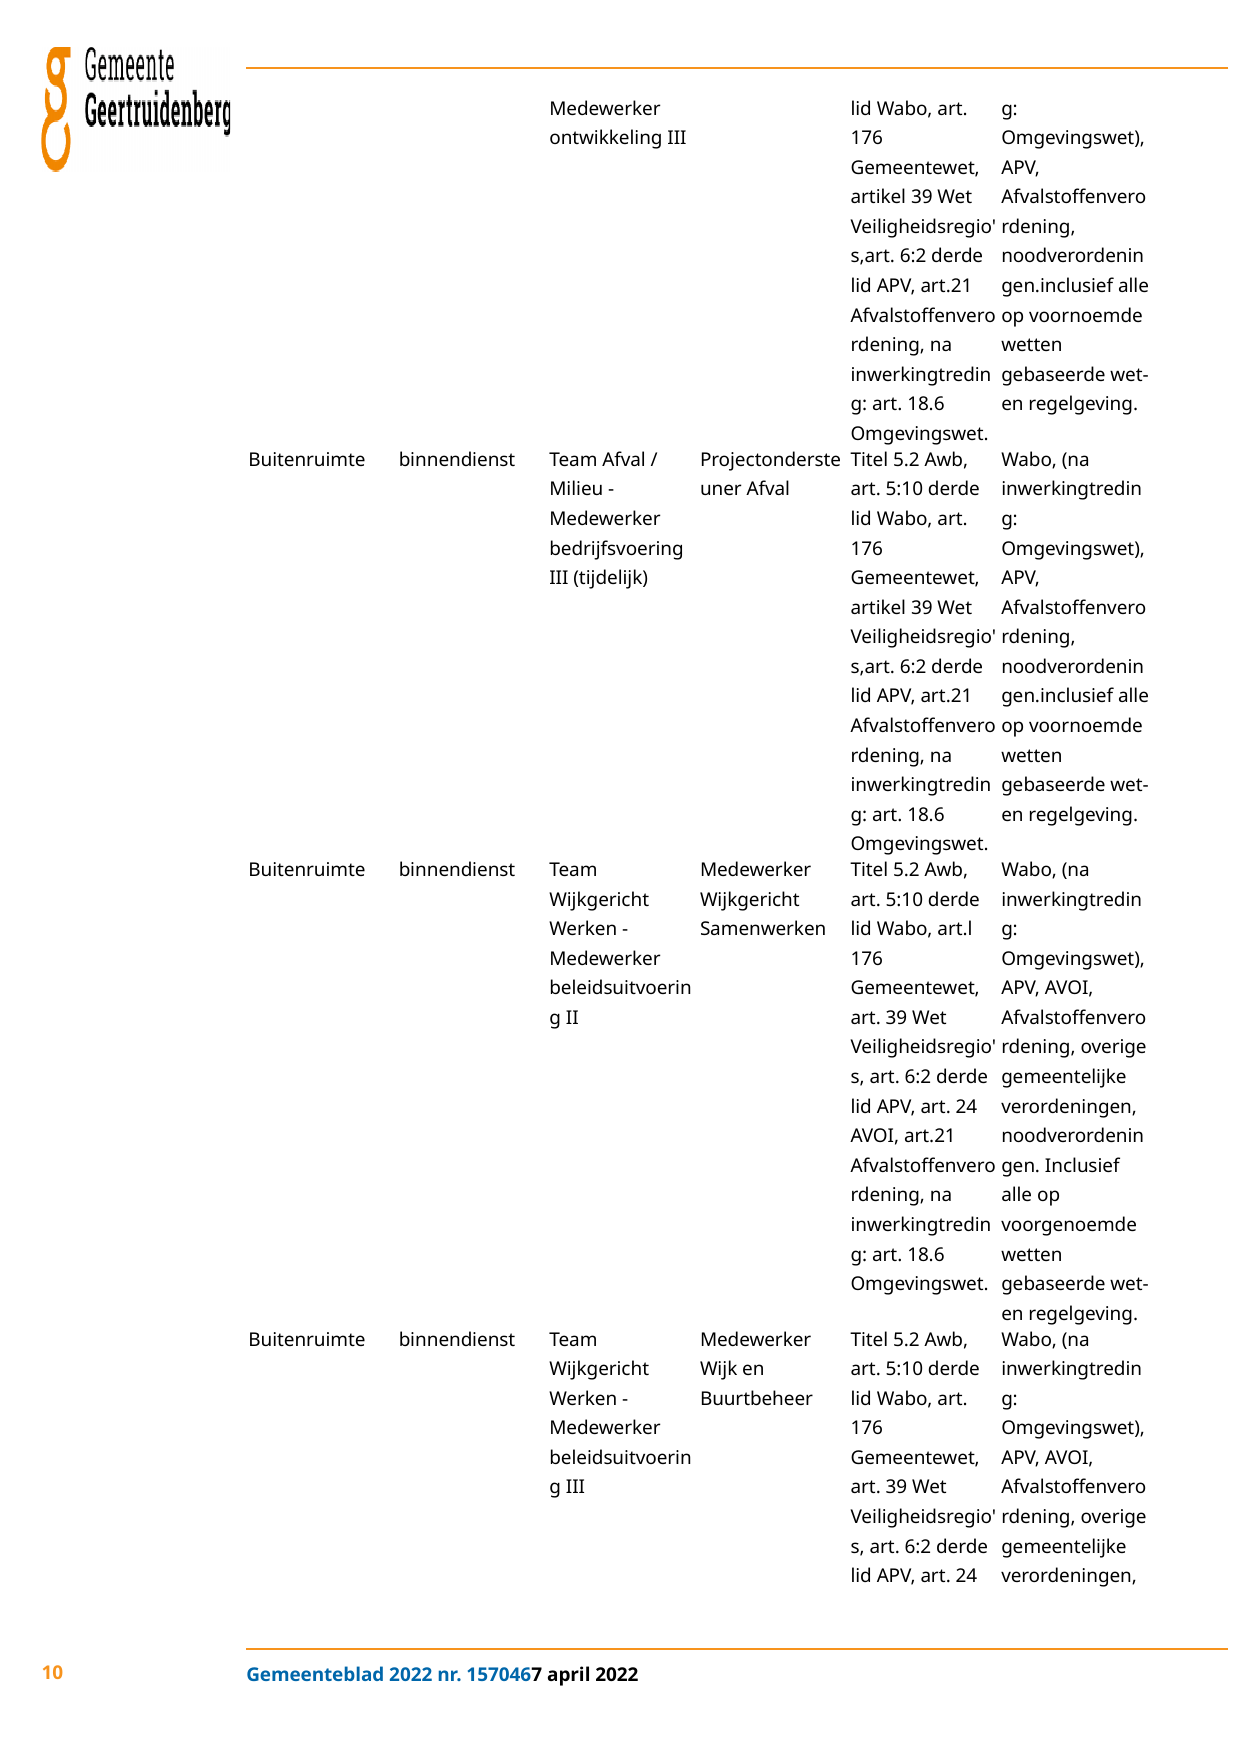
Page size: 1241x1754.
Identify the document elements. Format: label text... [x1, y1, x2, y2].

table_cell Titel 5.2 Awb, art. 5:10 derde lid Wabo, art. 176 Gemeentewet, artikel 39 Wet Veiligheidsregio's,art. 6:2 derde lid APV, art.21 Afvalstoffenverordening, na inwerkingtreding: art. 18.6 Omgevingswet. [850, 446, 1001, 856]
table_cell binnendienst [399, 1326, 549, 1588]
table_cell Medewerker Wijkgericht Samenwerken [700, 856, 850, 1326]
table_cell Team Wijkgericht Werken - Medewerker beleidsuitvoering II [549, 856, 700, 1326]
table_cell binnendienst [399, 446, 549, 856]
table_cell Titel 5.2 Awb, art. 5:10 derde lid Wabo, art. 176 Gemeentewet, art. 39 Wet Veiligheidsregio's, art. 6:2 derde lid APV, art. 24 [850, 1326, 1001, 1588]
table_cell - Medewerker ontwikkeling III [549, 95, 700, 446]
table_cell Team Afval / Milieu - Medewerker bedrijfsvoering III (tijdelijk) [549, 446, 700, 856]
table_cell [700, 95, 850, 446]
table_cell binnendienst [399, 856, 549, 1326]
table_cell Projectondersteuner Afval [700, 446, 850, 856]
table_cell [399, 95, 549, 446]
table_cell lid Wabo, art. 176 Gemeentewet, artikel 39 Wet Veiligheidsregio's,art. 6:2 derde lid APV, art.21 Afvalstoffenverordening, na inwerkingtreding: art. 18.6 Omgevingswet. [850, 95, 1001, 446]
table_cell Team Wijkgericht Werken - Medewerker beleidsuitvoering III [549, 1326, 700, 1588]
table_cell Medewerker Wijk en Buurtbeheer [700, 1326, 850, 1588]
table_cell Wabo, (na inwerkingtreding: Omgevingswet), APV, Afvalstoffenverordening, noodverordeningen.inclusief alle op voornoemde wetten gebaseerde wet- en regelgeving. [1001, 446, 1152, 856]
table_cell Wabo, (na inwerkingtreding: Omgevingswet), APV, AVOI, Afvalstoffenverordening, overige gemeentelijke verordeningen, noodverordeningen. Inclusief alle op voorgenoemde wetten gebaseerde wet- en regelgeving. [1001, 856, 1152, 1326]
table_cell Titel 5.2 Awb, art. 5:10 derde lid Wabo, art.l 176 Gemeentewet, art. 39 Wet Veiligheidsregio's, art. 6:2 derde lid APV, art. 24 AVOI, art.21 Afvalstoffenverordening, na inwerkingtreding: art. 18.6 Omgevingswet. [850, 856, 1001, 1326]
table_cell Wabo, (na inwerkingtreding: Omgevingswet), APV, AVOI, Afvalstoffenverordening, overige gemeentelijke verordeningen, [1001, 1326, 1152, 1588]
picture [41, 47, 231, 172]
table_cell Buitenruimte [248, 1326, 398, 1588]
table_cell Buitenruimte [248, 446, 398, 856]
table_cell Buitenruimte [248, 856, 398, 1326]
table_cell g: Omgevingswet), APV, Afvalstoffenverordening, noodverordeningen.inclusief alle op voornoemde wetten gebaseerde wet- en regelgeving. [1001, 95, 1152, 446]
table_cell [248, 95, 398, 446]
